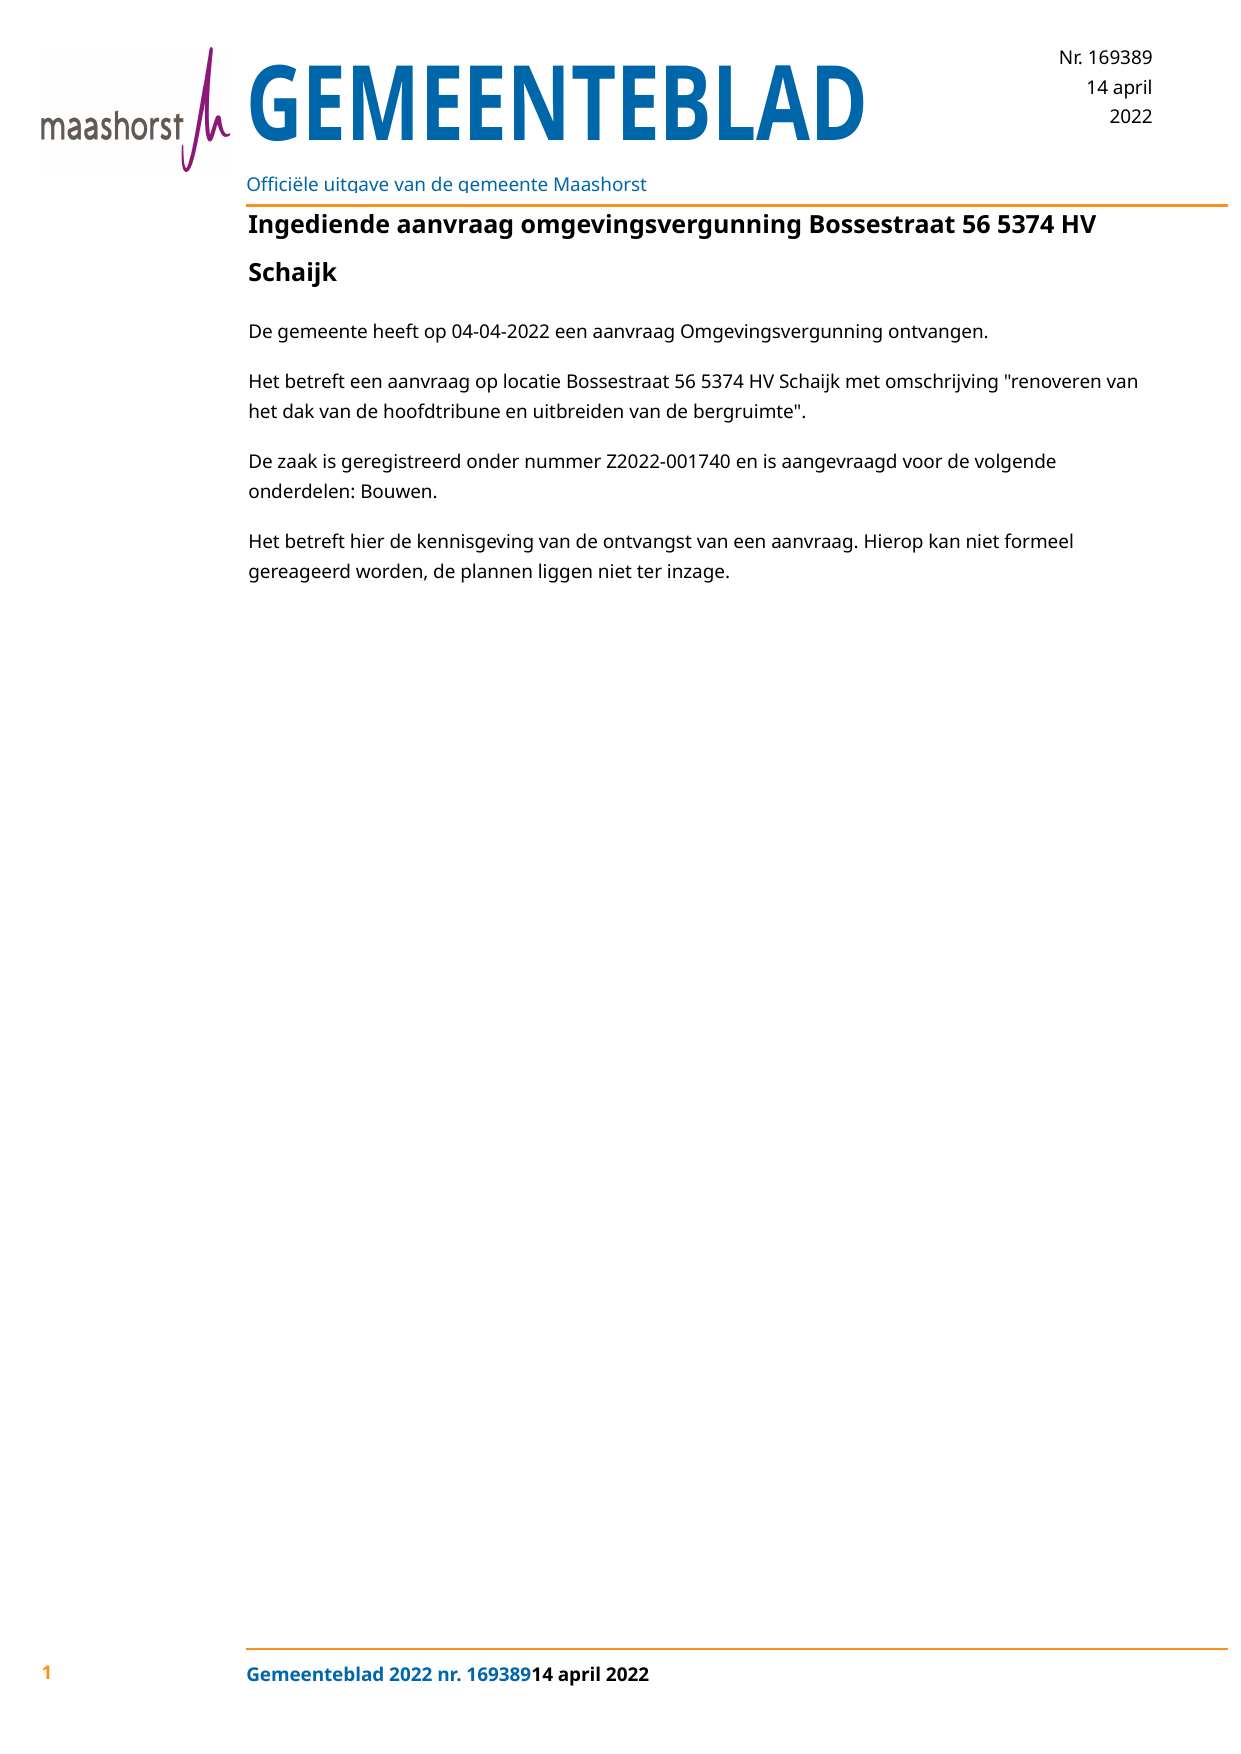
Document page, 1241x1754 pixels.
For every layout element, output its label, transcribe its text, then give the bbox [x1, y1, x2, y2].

text De gemeente heeft op 04-04-2022 een aanvraag Omgevingsvergunning ontvangen. [248, 318, 1152, 344]
text De zaak is geregistreerd onder nummer Z2022-001740 en is aangevraagd voor de volgende onderdelen: Bouwen. [248, 448, 1152, 504]
text Ingediende aanvraag omgevingsvergunning Bossestraat 56 5374 HV Schaijk [248, 207, 1152, 288]
text Het betreft een aanvraag op locatie Bossestraat 56 5374 HV Schaijk met omschrijving "renoveren van het dak van de hoofdtribune en uitbreiden van de bergruimte". [248, 368, 1152, 424]
picture [41, 47, 231, 172]
text Het betreft hier de kennisgeving van de ontvangst van een aanvraag. Hierop kan niet formeel gereageerd worden, de plannen liggen niet ter inzage. [248, 528, 1152, 584]
